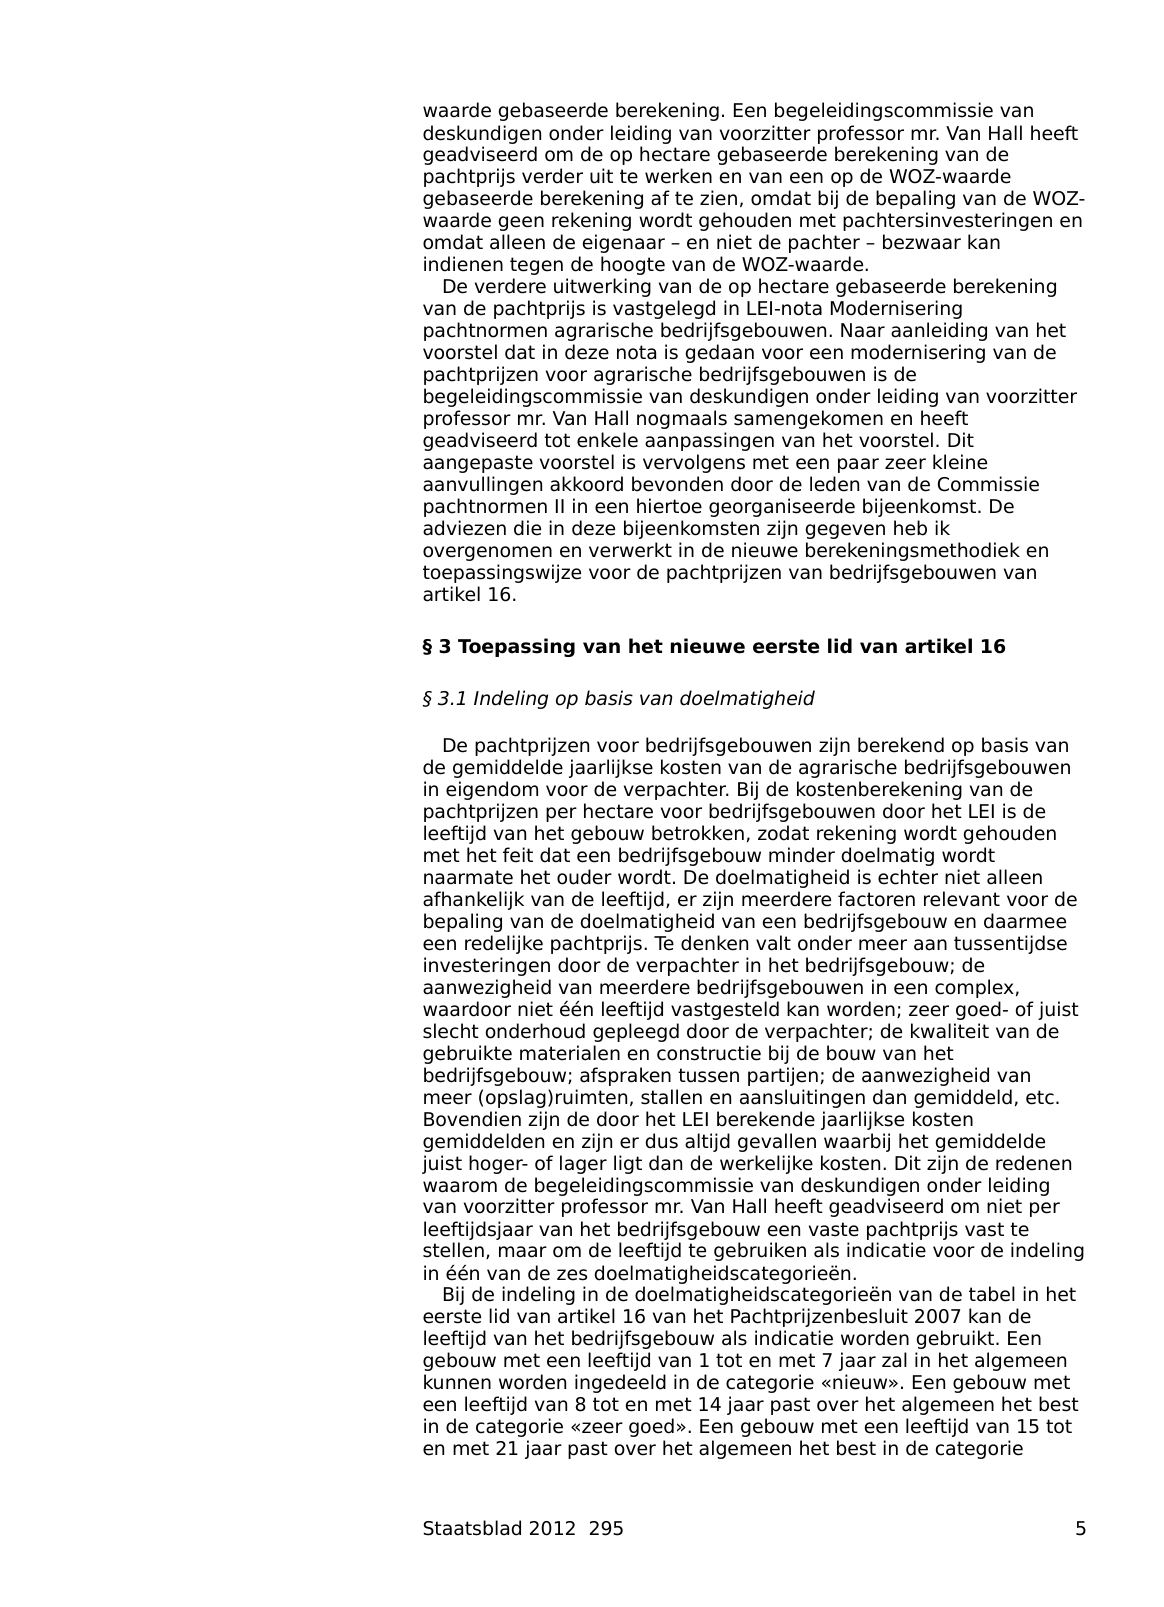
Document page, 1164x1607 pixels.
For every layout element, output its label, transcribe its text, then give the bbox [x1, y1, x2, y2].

text De pachtprijzen voor bedrijfsgebouwen zijn berekend op basis van de gemiddelde jaarlijkse kosten van de agrarische bedrijfsgebouwen in eigendom voor de verpachter. Bij de kostenberekening van de pachtprijzen per hectare voor bedrijfsgebouwen door het LEI is de leeftijd van het gebouw betrokken, zodat rekening wordt gehouden met het feit dat een bedrijfsgebouw minder doelmatig wordt naarmate het ouder wordt. De doelmatigheid is echter niet alleen afhankelijk van de leeftijd, er zijn meerdere factoren relevant voor de bepaling van de doelmatigheid van een bedrijfsgebouw en daarmee een redelijke pachtprijs. Te denken valt onder meer aan tussentijdse investeringen door de verpachter in het bedrijfsgebouw; de aanwezigheid van meerdere bedrijfsgebouwen in een complex, waardoor niet één leeftijd vastgesteld kan worden; zeer goed- of juist slecht onderhoud gepleegd door de verpachter; de kwaliteit van de gebruikte materialen en constructie bij de bouw van het bedrijfsgebouw; afspraken tussen partijen; de aanwezigheid van meer (opslag)ruimten, stallen en aansluitingen dan gemiddeld, etc. Bovendien zijn de door het LEI berekende jaarlijkse kosten gemiddelden en zijn er dus altijd gevallen waarbij het gemiddelde juist hoger- of lager ligt dan de werkelijke kosten. Dit zijn de redenen waarom de begeleidingscommissie van deskundigen onder leiding van voorzitter professor mr. Van Hall heeft geadviseerd om niet per leeftijdsjaar van het bedrijfsgebouw een vaste pachtprijs vast te stellen, maar om de leeftijd te gebruiken als indicatie voor de indeling in één van de zes doelmatigheidscategorieën. [422, 735, 1087, 1284]
text De verdere uitwerking van de op hectare gebaseerde berekening van de pachtprijs is vastgelegd in LEI-nota Modernisering pachtnormen agrarische bedrijfsgebouwen. Naar aanleiding van het voorstel dat in deze nota is gedaan voor een modernisering van de pachtprijzen voor agrarische bedrijfsgebouwen is de begeleidingscommissie van deskundigen onder leiding van voorzitter professor mr. Van Hall nogmaals samengekomen en heeft geadviseerd tot enkele aanpassingen van het voorstel. Dit aangepaste voorstel is vervolgens met een paar zeer kleine aanvullingen akkoord bevonden door de leden van de Commissie pachtnormen II in een hiertoe georganiseerde bijeenkomst. De adviezen die in deze bijeenkomsten zijn gegeven heb ik overgenomen en verwerkt in de nieuwe berekeningsmethodiek en toepassingswijze voor de pachtprijzen van bedrijfsgebouwen van artikel 16. [422, 276, 1087, 606]
text Bij de indeling in de doelmatigheidscategorieën van de tabel in het eerste lid van artikel 16 van het Pachtprijzenbesluit 2007 kan de leeftijd van het bedrijfsgebouw als indicatie worden gebruikt. Een gebouw met een leeftijd van 1 tot en met 7 jaar zal in het algemeen kunnen worden ingedeeld in de categorie «nieuw». Een gebouw met een leeftijd van 8 tot en met 14 jaar past over het algemeen het best in de categorie «zeer goed». Een gebouw met een leeftijd van 15 tot en met 21 jaar past over het algemeen het best in de categorie [422, 1284, 1087, 1460]
text waarde gebaseerde berekening. Een begeleidingscommissie van deskundigen onder leiding van voorzitter professor mr. Van Hall heeft geadviseerd om de op hectare gebaseerde berekening van de pachtprijs verder uit te werken en van een op de WOZ-waarde gebaseerde berekening af te zien, omdat bij de bepaling van de WOZ-waarde geen rekening wordt gehouden met pachtersinvesteringen en omdat alleen de eigenaar – en niet de pachter – bezwaar kan indienen tegen de hoogte van de WOZ-waarde. [422, 100, 1087, 276]
subtitle § 3.1 Indeling op basis van doelmatigheid [422, 688, 1087, 710]
subtitle § 3 Toepassing van het nieuwe eerste lid van artikel 16 [422, 636, 1087, 658]
